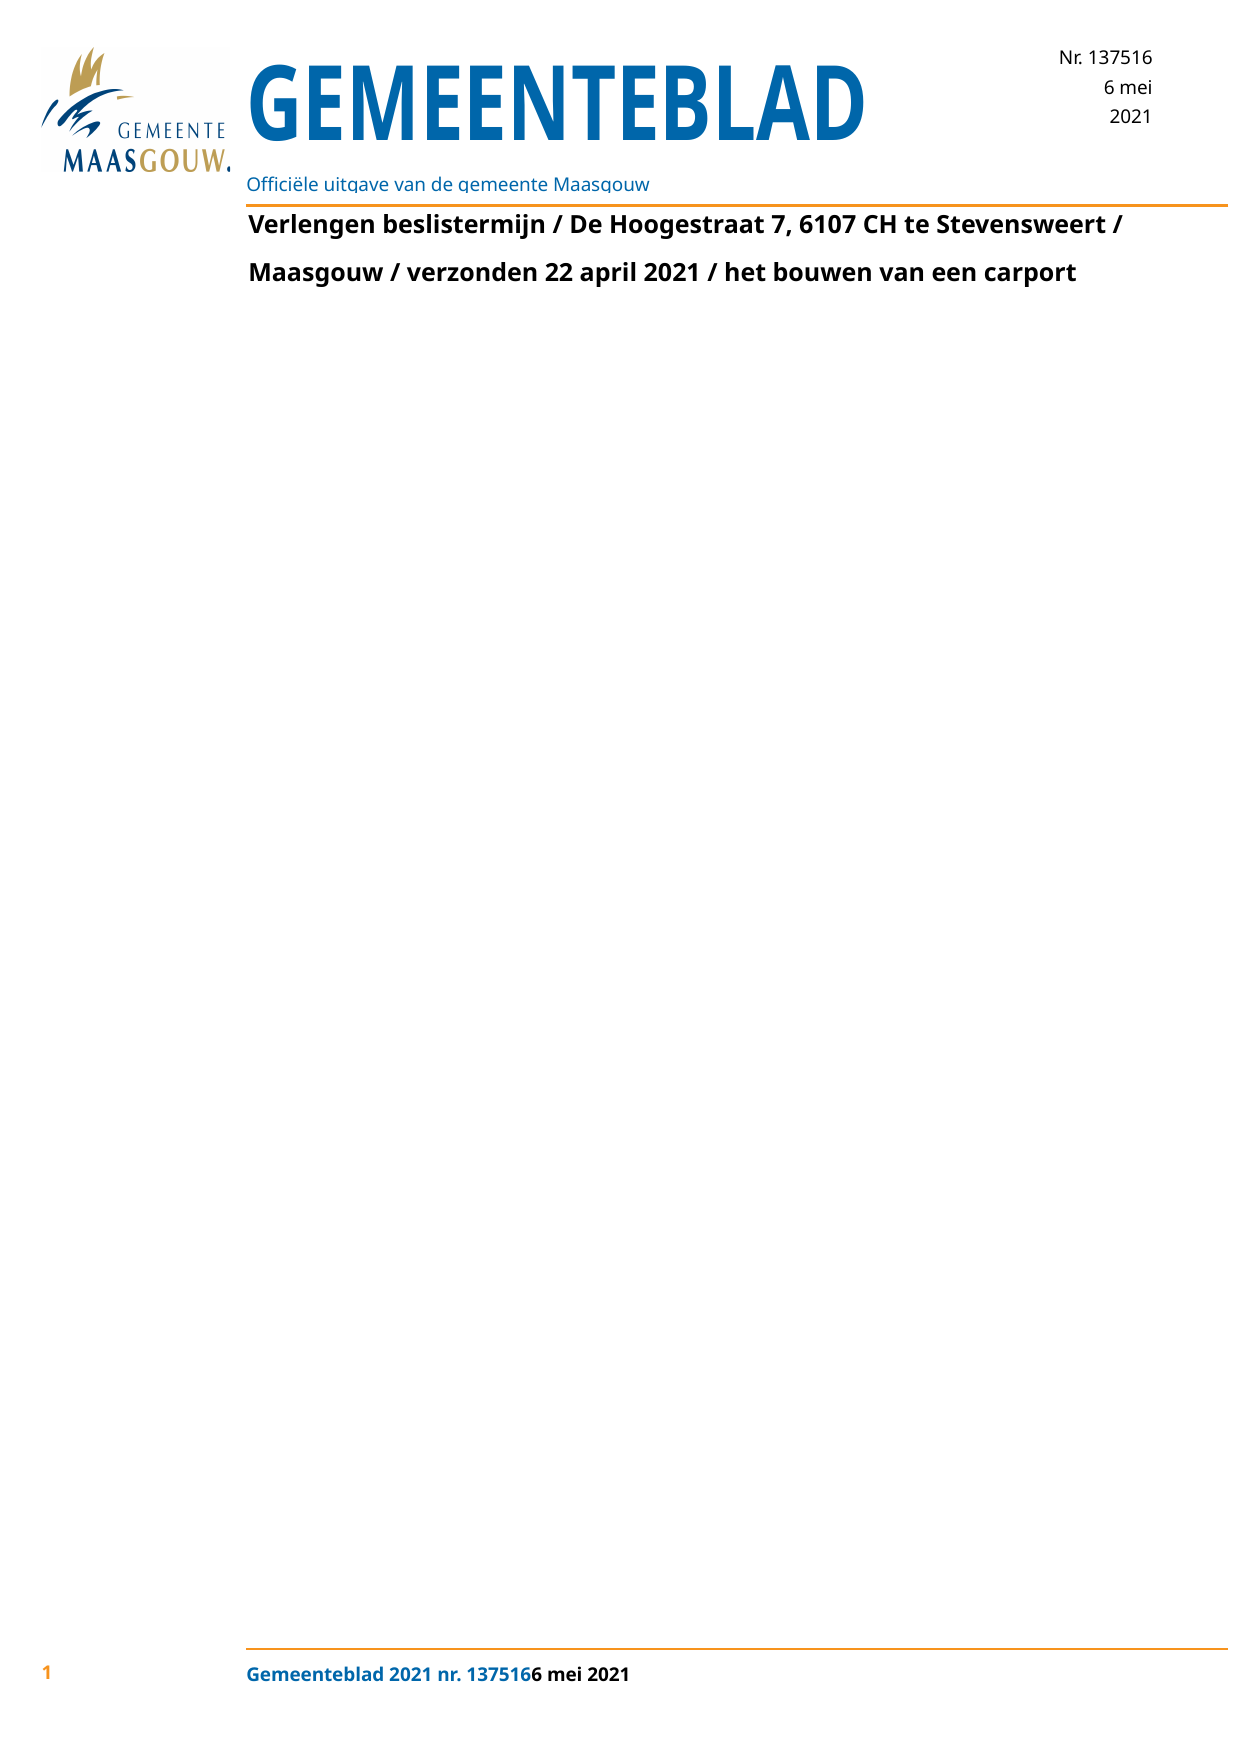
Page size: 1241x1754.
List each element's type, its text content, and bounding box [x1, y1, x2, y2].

text Verlengen beslistermijn / De Hoogestraat 7, 6107 CH te Stevensweert / Maasgouw / verzonden 22 april 2021 / het bouwen van een carport [248, 207, 1152, 288]
picture [41, 47, 231, 172]
